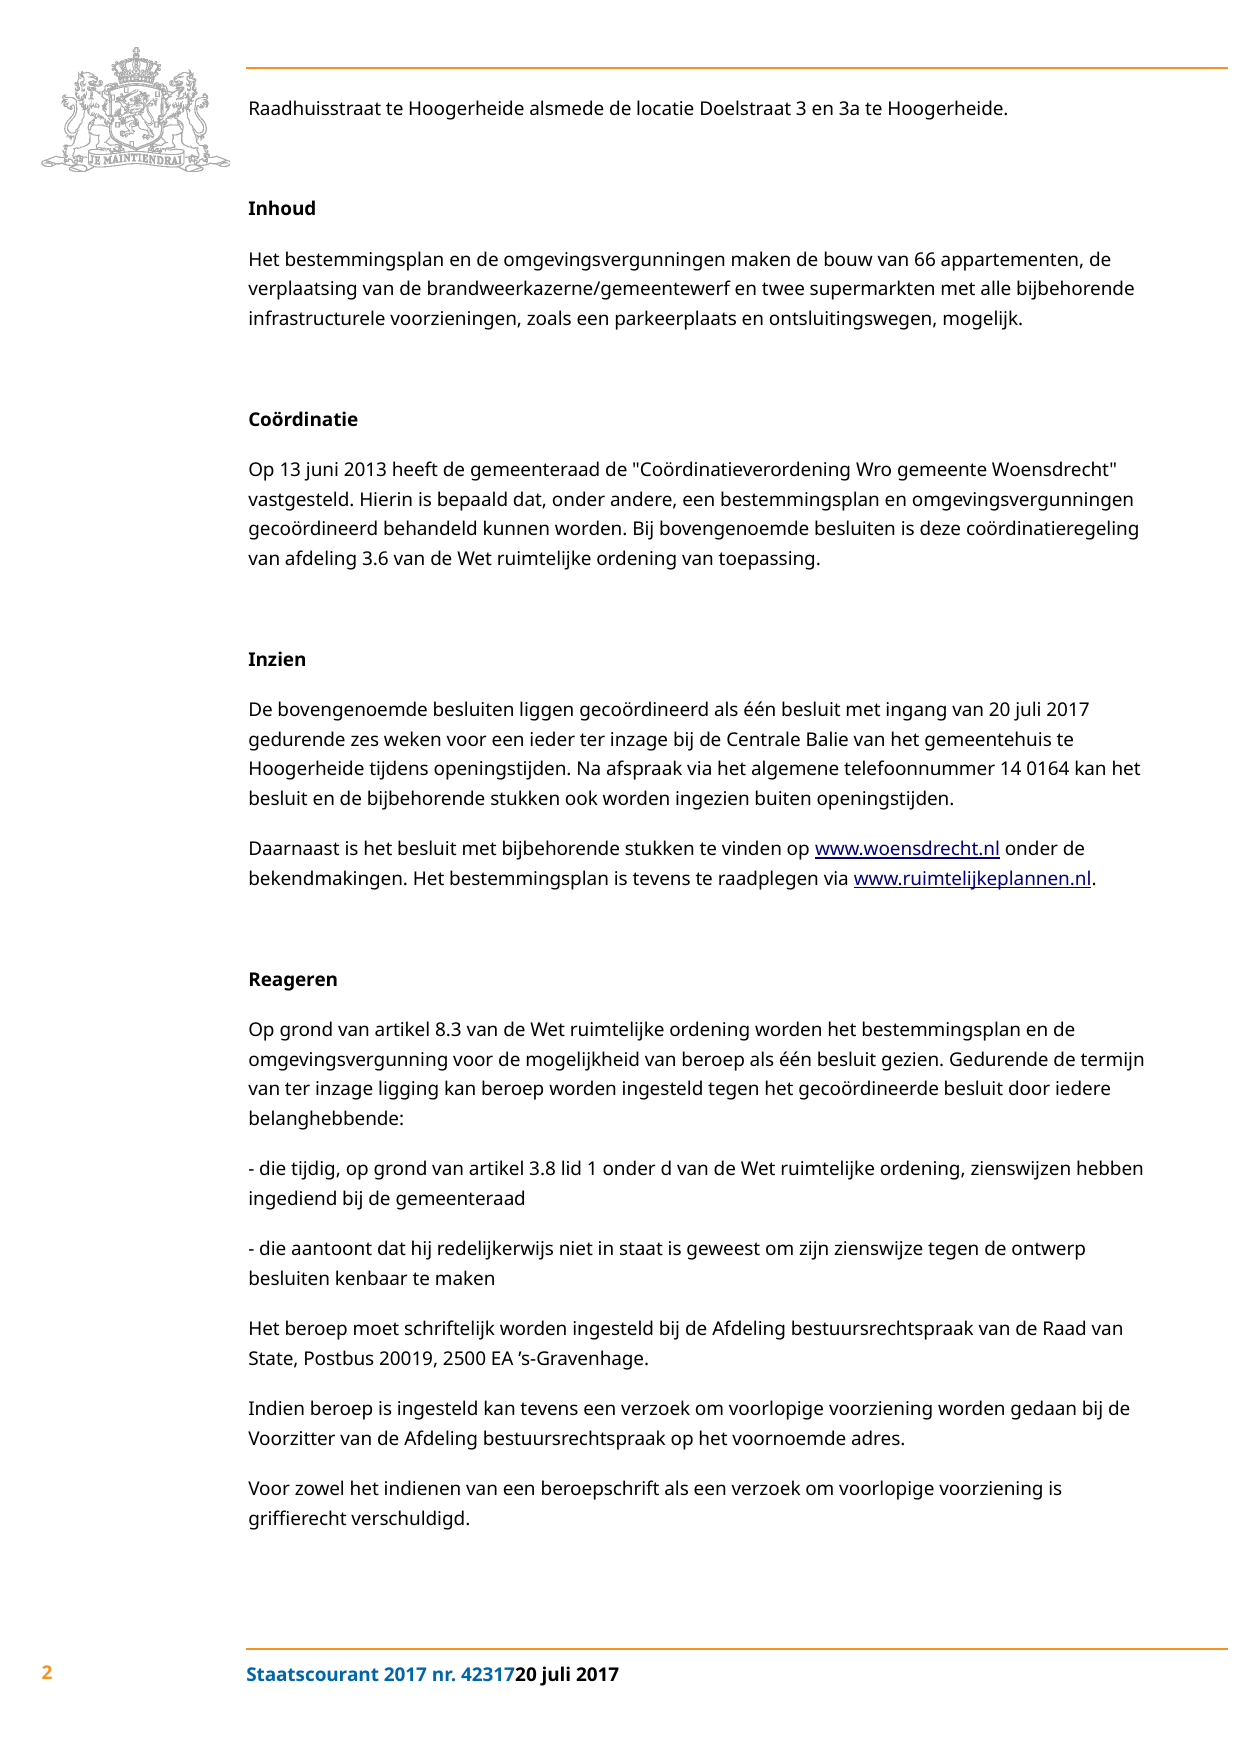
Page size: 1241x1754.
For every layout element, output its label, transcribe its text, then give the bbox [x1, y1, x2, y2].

text Inzien [248, 646, 1152, 672]
text Voor zowel het indienen van een beroepschrift als een verzoek om voorlopige voorziening is griffierecht verschuldigd. [248, 1476, 1152, 1531]
text Raadhuisstraat te Hoogerheide alsmede de locatie Doelstraat 3 en 3a te Hoogerheide. [248, 95, 1152, 121]
text Daarnaast is het besluit met bijbehorende stukken te vinden op www.woensdrecht.nl onder de bekendmakingen. Het bestemmingsplan is tevens te raadplegen via www.ruimtelijkeplannen.nl. [248, 836, 1152, 891]
text - die aantoont dat hij redelijkerwijs niet in staat is geweest om zijn zienswijze tegen de ontwerp besluiten kenbaar te maken [248, 1236, 1152, 1291]
text Op grond van artikel 8.3 van de Wet ruimtelijke ordening worden het bestemmingsplan en de omgevingsvergunning voor de mogelijkheid van beroep als één besluit gezien. Gedurende de termijn van ter inzage ligging kan beroep worden ingesteld tegen het gecoördineerde besluit door iedere belanghebbende: [248, 1016, 1152, 1131]
picture [41, 47, 231, 172]
text - die tijdig, op grond van artikel 3.8 lid 1 onder d van de Wet ruimtelijke ordening, zienswijzen hebben ingediend bij de gemeenteraad [248, 1156, 1152, 1211]
text De bovengenoemde besluiten liggen gecoördineerd als één besluit met ingang van 20 juli 2017 gedurende zes weken voor een ieder ter inzage bij de Centrale Balie van het gemeentehuis te Hoogerheide tijdens openingstijden. Na afspraak via het algemene telefoonnummer 14 0164 kan het besluit en de bijbehorende stukken ook worden ingezien buiten openingstijden. [248, 696, 1152, 811]
text Inhoud [248, 196, 1152, 221]
text Het bestemmingsplan en de omgevingsvergunningen maken de bouw van 66 appartementen, de verplaatsing van de brandweerkazerne/gemeentewerf en twee supermarkten met alle bijbehorende infrastructurele voorzieningen, zoals een parkeerplaats en ontsluitingswegen, mogelijk. [248, 246, 1152, 331]
text Indien beroep is ingesteld kan tevens een verzoek om voorlopige voorziening worden gedaan bij de Voorzitter van de Afdeling bestuursrechtspraak op het voornoemde adres. [248, 1396, 1152, 1451]
text Coördinatie [248, 406, 1152, 432]
text Op 13 juni 2013 heeft de gemeenteraad de "Coördinatieverordening Wro gemeente Woensdrecht" vastgesteld. Hierin is bepaald dat, onder andere, een bestemmingsplan en omgevingsvergunningen gecoördineerd behandeld kunnen worden. Bij bovengenoemde besluiten is deze coördinatieregeling van afdeling 3.6 van de Wet ruimtelijke ordening van toepassing. [248, 456, 1152, 571]
text Reageren [248, 966, 1152, 992]
text Het beroep moet schriftelijk worden ingesteld bij de Afdeling bestuursrechtspraak van de Raad van State, Postbus 20019, 2500 EA ’s-Gravenhage. [248, 1316, 1152, 1371]
